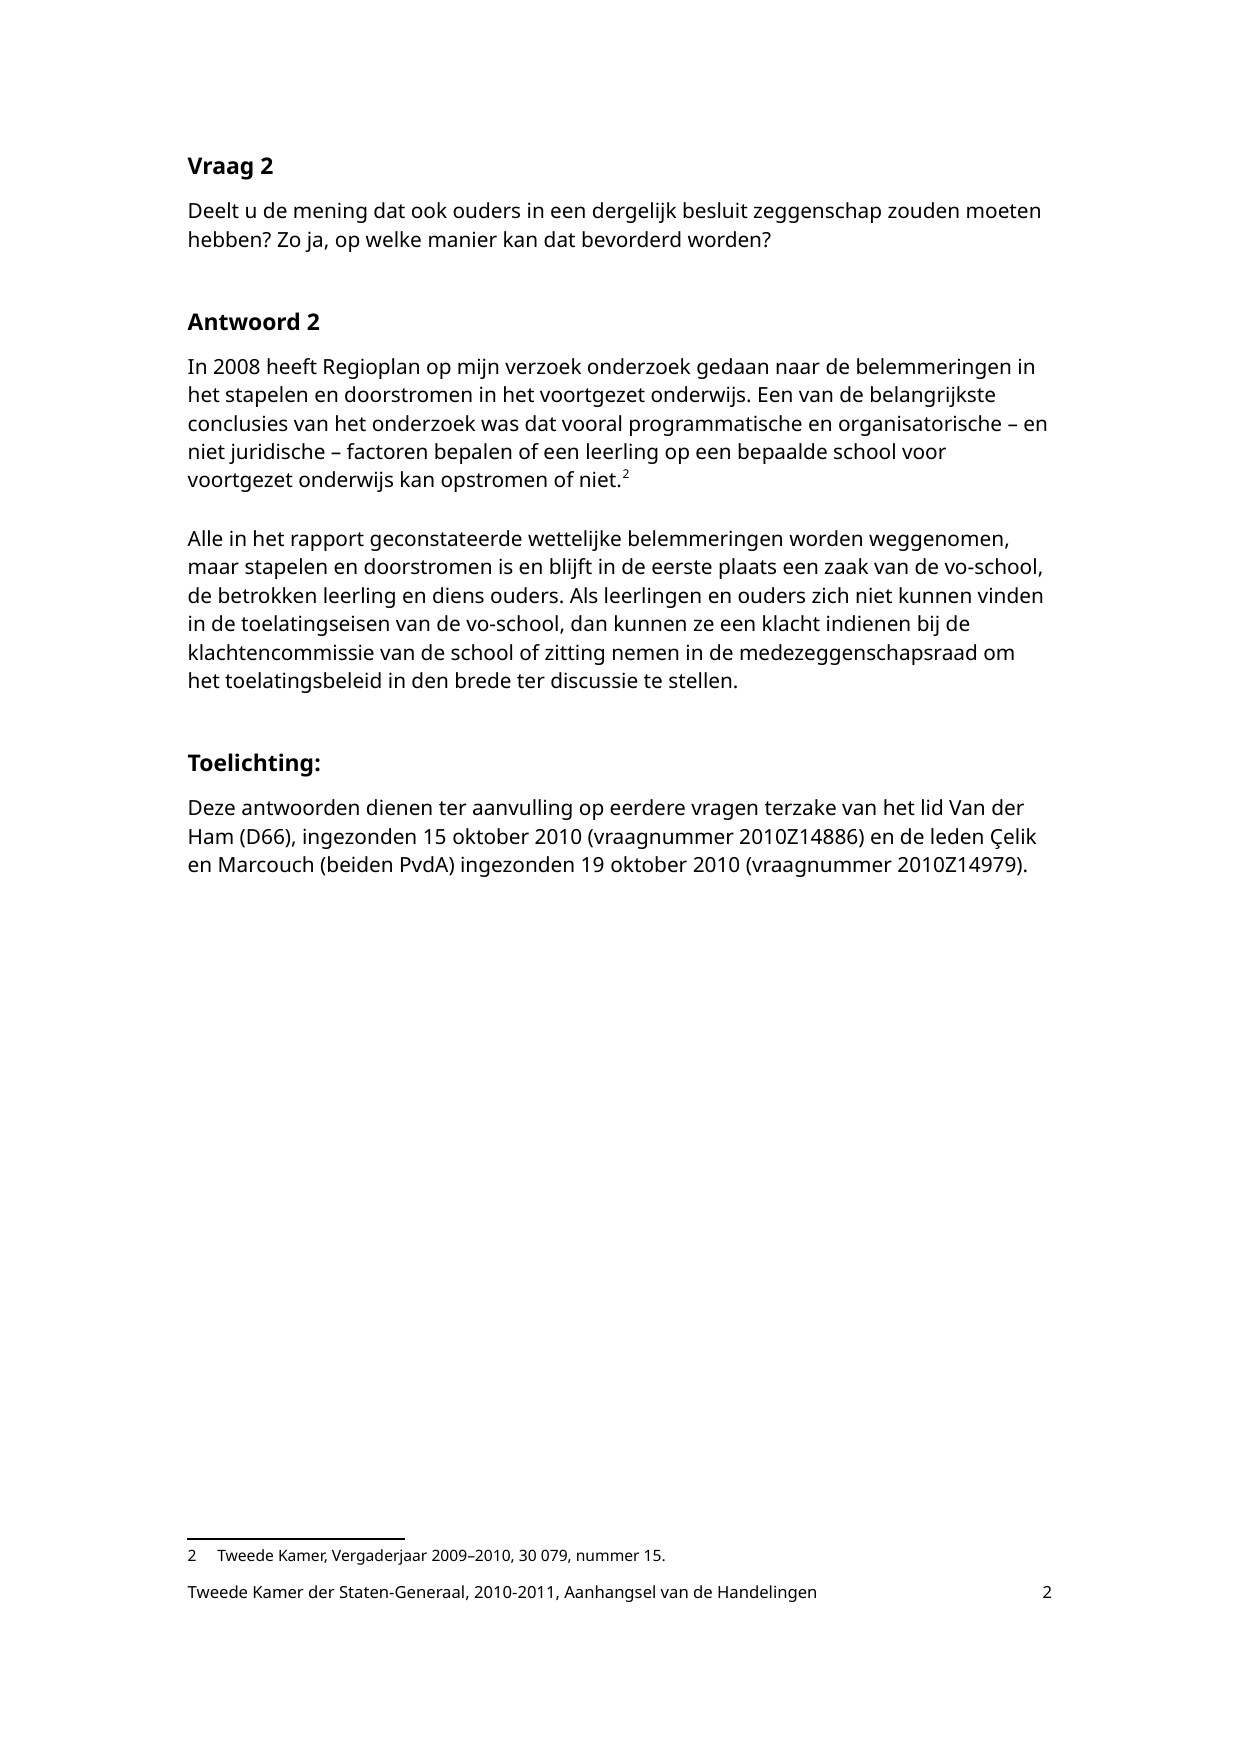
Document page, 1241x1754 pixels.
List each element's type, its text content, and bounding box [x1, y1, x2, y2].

subtitle Toelichting: [187, 747, 1053, 778]
subtitle Vraag 2 [187, 150, 1053, 181]
text Deze antwoorden dienen ter aanvulling op eerdere vragen terzake van het lid Van der Ham (D66), ingezonden 15 oktober 2010 (vraagnummer 2010Z14886) en de leden Çelik en Marcouch (beiden PvdA) ingezonden 19 oktober 2010 (vraagnummer 2010Z14979). [187, 793, 1053, 879]
text Alle in het rapport geconstateerde wettelijke belemmeringen worden weggenomen, maar stapelen en doorstromen is en blijft in de eerste plaats een zaak van de vo-school, de betrokken leerling en diens ouders. Als leerlingen en ouders zich niet kunnen vinden in de toelatingseisen van de vo-school, dan kunnen ze een klacht indienen bij de klachtencommissie van de school of zitting nemen in de medezeggenschapsraad om het toelatingsbeleid in den brede ter discussie te stellen. [187, 524, 1053, 695]
text In 2008 heeft Regioplan op mijn verzoek onderzoek gedaan naar de belemmeringen in het stapelen en doorstromen in het voortgezet onderwijs. Een van de belangrijkste conclusies van het onderzoek was dat vooral programmatische en organisatorische – en niet juridische – factoren bepalen of een leerling op een bepaalde school voor voortgezet onderwijs kan opstromen of niet. [187, 352, 1053, 494]
text Deelt u de mening dat ook ouders in een dergelijk besluit zeggenschap zouden moeten hebben? Zo ja, op welke manier kan dat bevorderd worden? [187, 196, 1053, 253]
subtitle Antwoord 2 [187, 306, 1053, 337]
text Tweede Kamer, Vergaderjaar 2009–2010, 30 079, nummer 15. [187, 1538, 1053, 1566]
